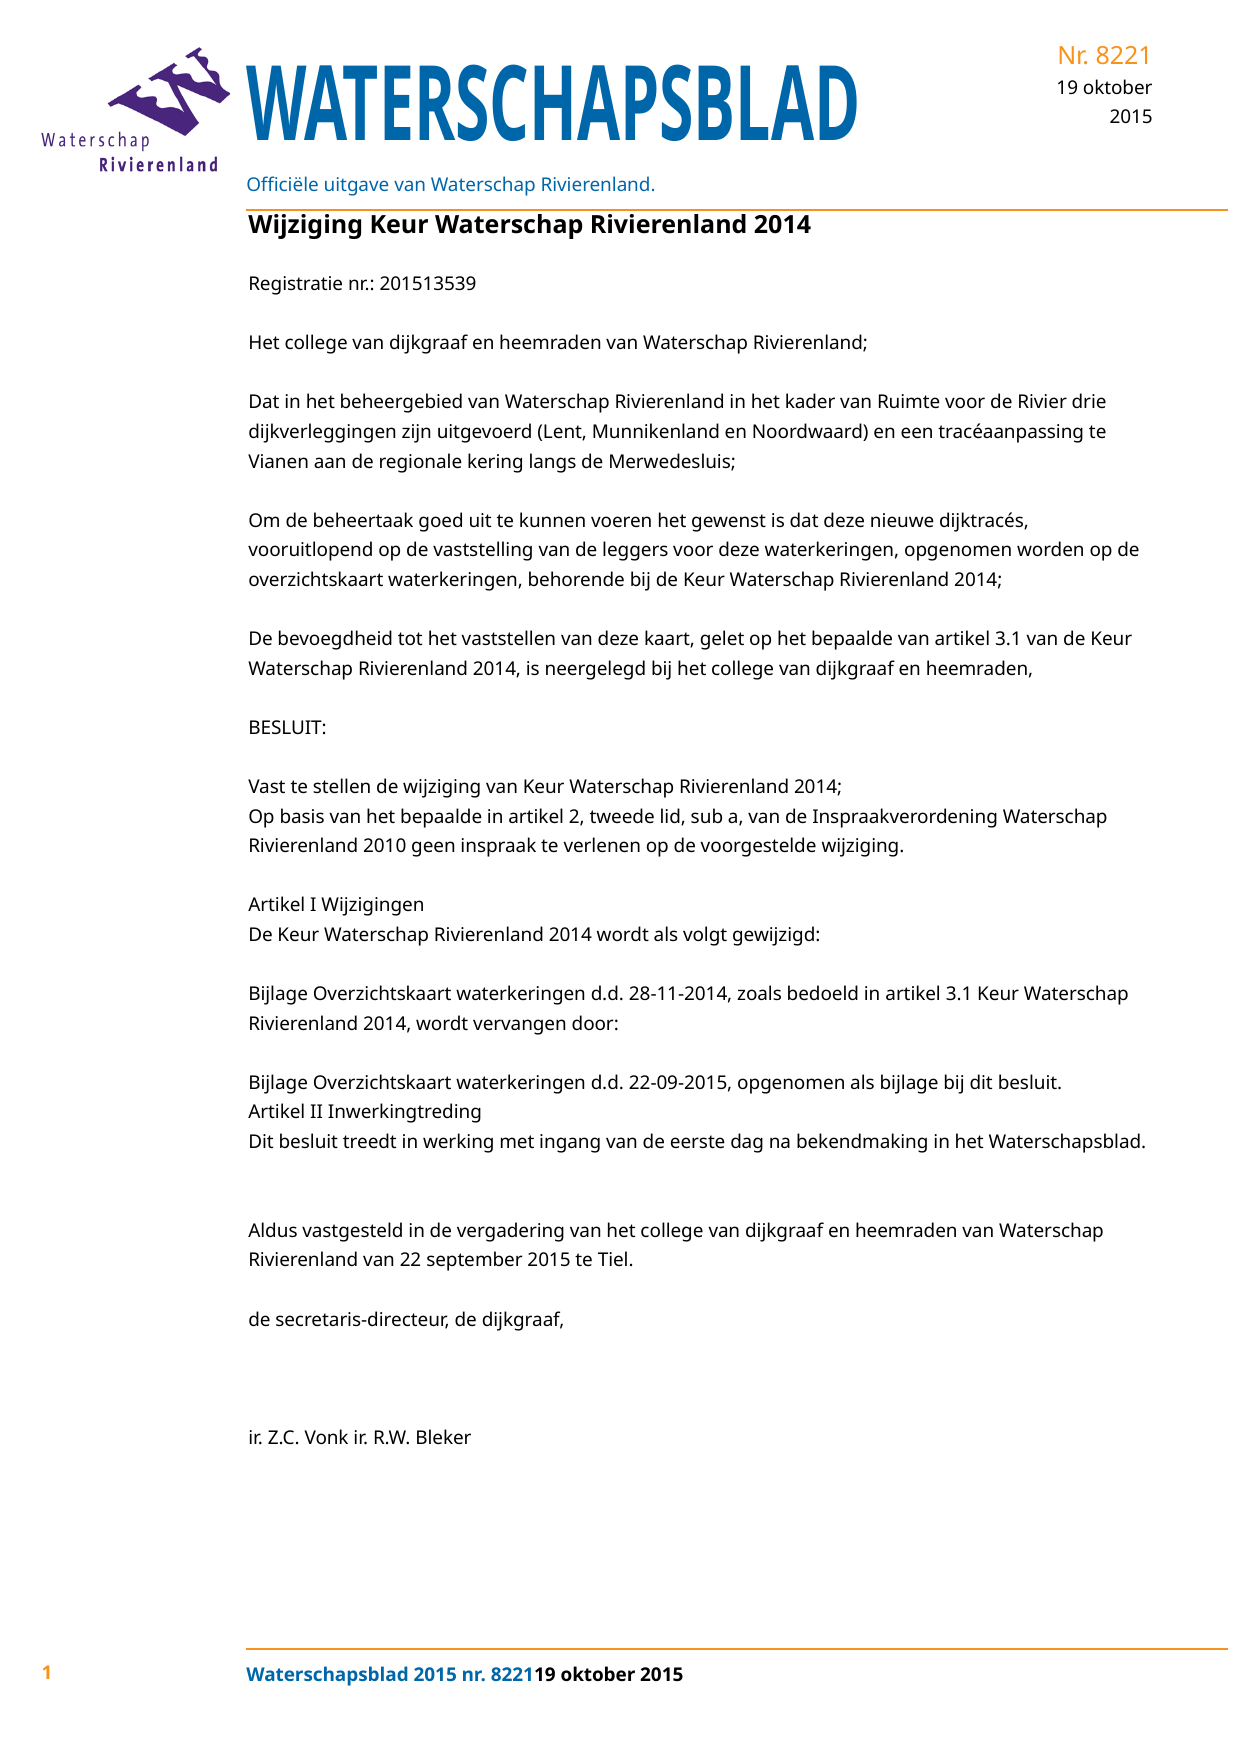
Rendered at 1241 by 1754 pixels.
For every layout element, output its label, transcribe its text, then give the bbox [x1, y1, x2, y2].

text Dat in het beheergebied van Waterschap Rivierenland in het kader van Ruimte voor de Rivier drie dijkverleggingen zijn uitgevoerd (Lent, Munnikenland en Noordwaard) en een tracéaanpassing te Vianen aan de regionale kering langs de Merwedesluis; [248, 389, 1152, 473]
text ir. Z.C. Vonk ir. R.W. Bleker [248, 1424, 1152, 1450]
text De Keur Waterschap Rivierenland 2014 wordt als volgt gewijzigd: [248, 921, 1152, 947]
text de secretaris-directeur, de dijkgraaf, [248, 1306, 1152, 1331]
text Bijlage Overzichtskaart waterkeringen d.d. 28-11-2014, zoals bedoeld in artikel 3.1 Keur Waterschap Rivierenland 2014, wordt vervangen door: [248, 980, 1152, 1036]
text Artikel II Inwerkingtreding [248, 1099, 1152, 1124]
text Aldus vastgesteld in de vergadering van het college van dijkgraaf en heemraden van Waterschap Rivierenland van 22 september 2015 te Tiel. [248, 1217, 1152, 1272]
text Vast te stellen de wijziging van Keur Waterschap Rivierenland 2014; [248, 773, 1152, 799]
text Wijziging Keur Waterschap Rivierenland 2014 [248, 211, 1152, 241]
text BESLUIT: [248, 714, 1152, 740]
text Bijlage Overzichtskaart waterkeringen d.d. 22-09-2015, opgenomen als bijlage bij dit besluit. [248, 1069, 1152, 1095]
text Artikel I Wijzigingen [248, 892, 1152, 917]
text Het college van dijkgraaf en heemraden van Waterschap Rivierenland; [248, 329, 1152, 355]
text Registratie nr.: 201513539 [248, 270, 1152, 296]
text Op basis van het bepaalde in artikel 2, tweede lid, sub a, van de Inspraakverordening Waterschap Rivierenland 2010 geen inspraak te verlenen op de voorgestelde wijziging. [248, 803, 1152, 858]
text Om de beheertaak goed uit te kunnen voeren het gewenst is dat deze nieuwe dijktracés, vooruitlopend op de vaststelling van de leggers voor deze waterkeringen, opgenomen worden op de overzichtskaart waterkeringen, behorende bij de Keur Waterschap Rivierenland 2014; [248, 507, 1152, 592]
picture [41, 47, 231, 172]
text Dit besluit treedt in werking met ingang van de eerste dag na bekendmaking in het Waterschapsblad. [248, 1128, 1152, 1154]
text De bevoegdheid tot het vaststellen van deze kaart, gelet op het bepaalde van artikel 3.1 van de Keur Waterschap Rivierenland 2014, is neergelegd bij het college van dijkgraaf en heemraden, [248, 625, 1152, 681]
